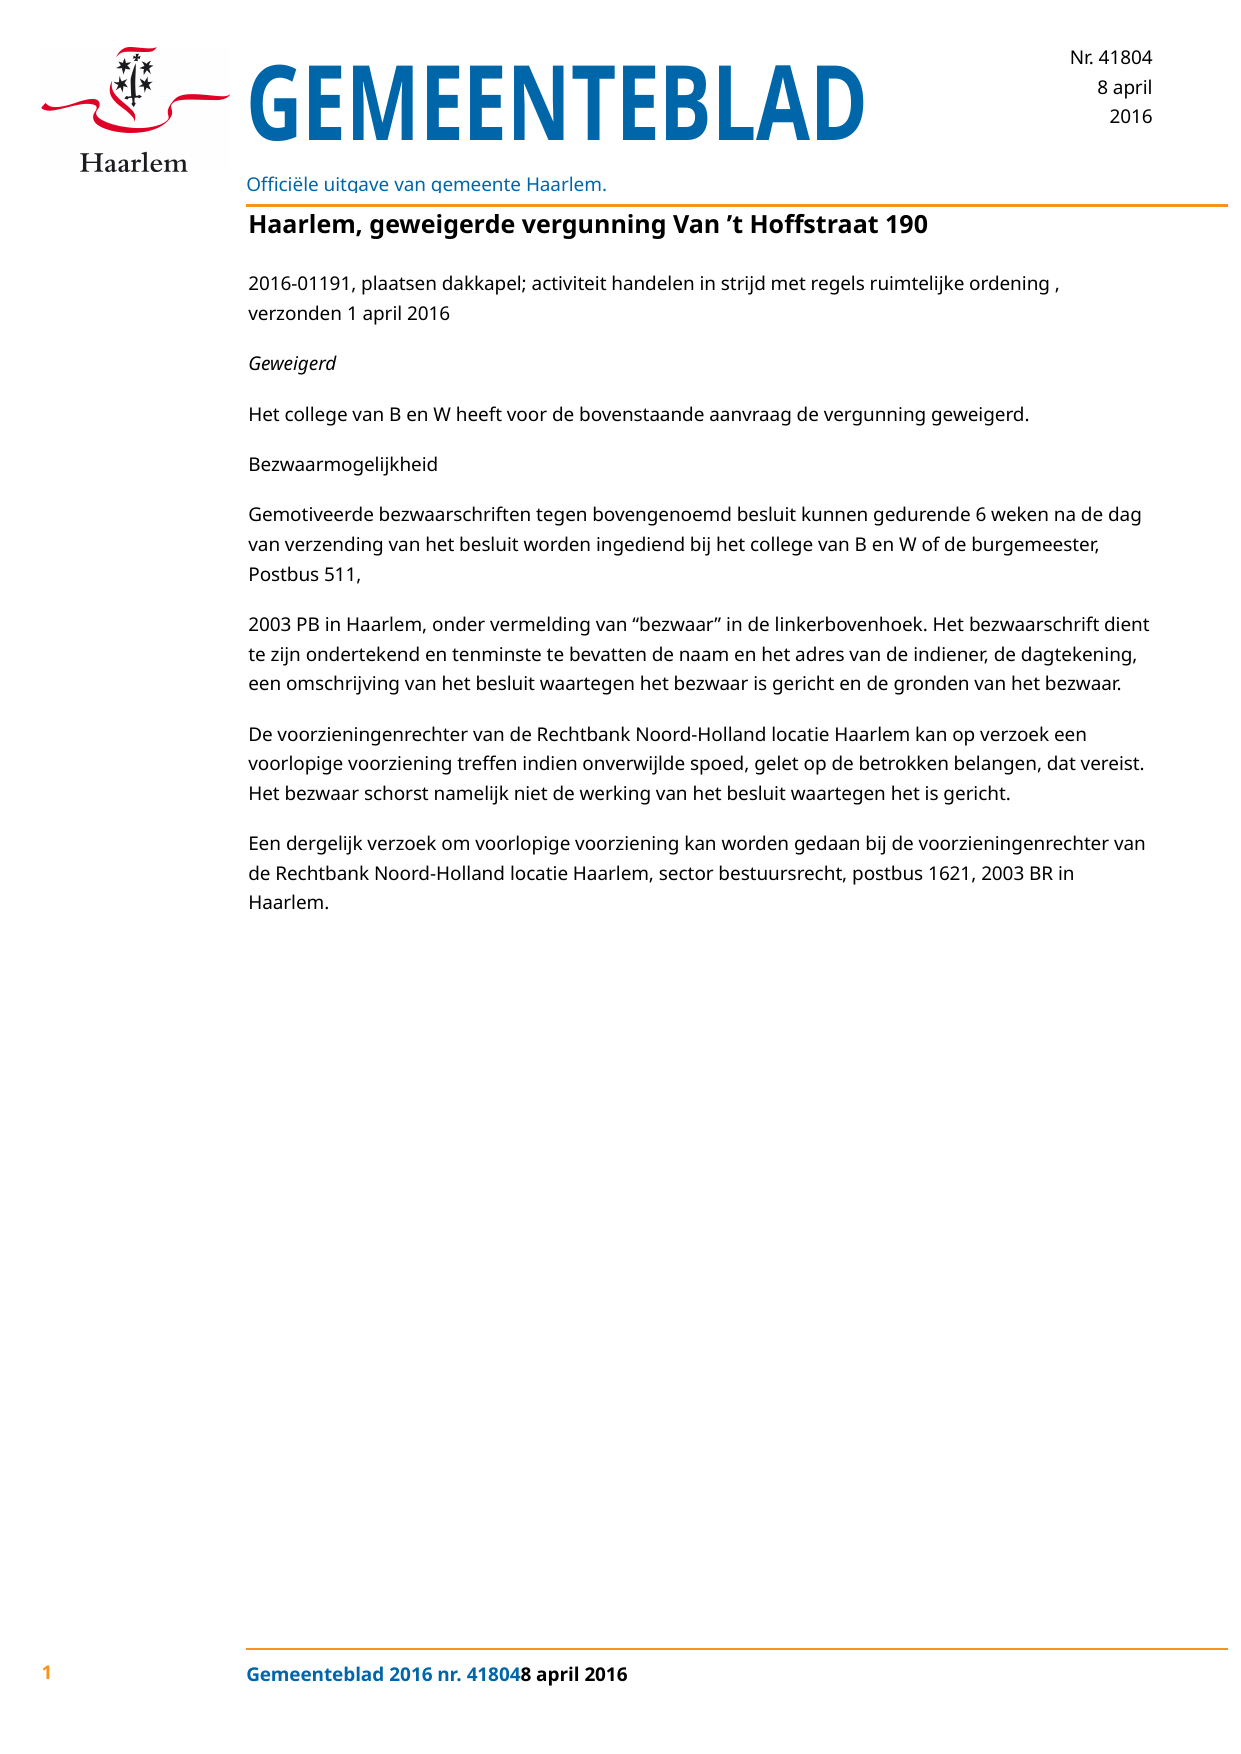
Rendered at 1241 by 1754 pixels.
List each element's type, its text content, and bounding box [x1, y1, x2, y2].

text De voorzieningenrechter van de Rechtbank Noord-Holland locatie Haarlem kan op verzoek een voorlopige voorziening treffen indien onverwijlde spoed, gelet op de betrokken belangen, dat vereist. Het bezwaar schorst namelijk niet de werking van het besluit waartegen het is gericht. [248, 721, 1152, 806]
text Gemotiveerde bezwaarschriften tegen bovengenoemd besluit kunnen gedurende 6 weken na de dag van verzending van het besluit worden ingediend bij het college van B en W of de burgemeester, Postbus 511, [248, 502, 1152, 586]
text Bezwaarmogelijkheid [248, 451, 1152, 477]
picture [41, 47, 231, 172]
text Haarlem, geweigerde vergunning Van ’t Hoffstraat 190 [248, 207, 1152, 241]
text Geweigerd [248, 350, 1152, 376]
text 2003 PB in Haarlem, onder vermelding van “bezwaar” in de linkerbovenhoek. Het bezwaarschrift dient te zijn ondertekend en tenminste te bevatten de naam en het adres van de indiener, de dagtekening, een omschrijving van het besluit waartegen het bezwaar is gericht en de gronden van het bezwaar. [248, 611, 1152, 696]
text Een dergelijk verzoek om voorlopige voorziening kan worden gedaan bij de voorzieningenrechter van de Rechtbank Noord-Holland locatie Haarlem, sector bestuursrecht, postbus 1621, 2003 BR in Haarlem. [248, 830, 1152, 915]
text Het college van B en W heeft voor de bovenstaande aanvraag de vergunning geweigerd. [248, 401, 1152, 426]
text 2016-01191, plaatsen dakkapel; activiteit handelen in strijd met regels ruimtelijke ordening , verzonden 1 april 2016 [248, 270, 1152, 326]
